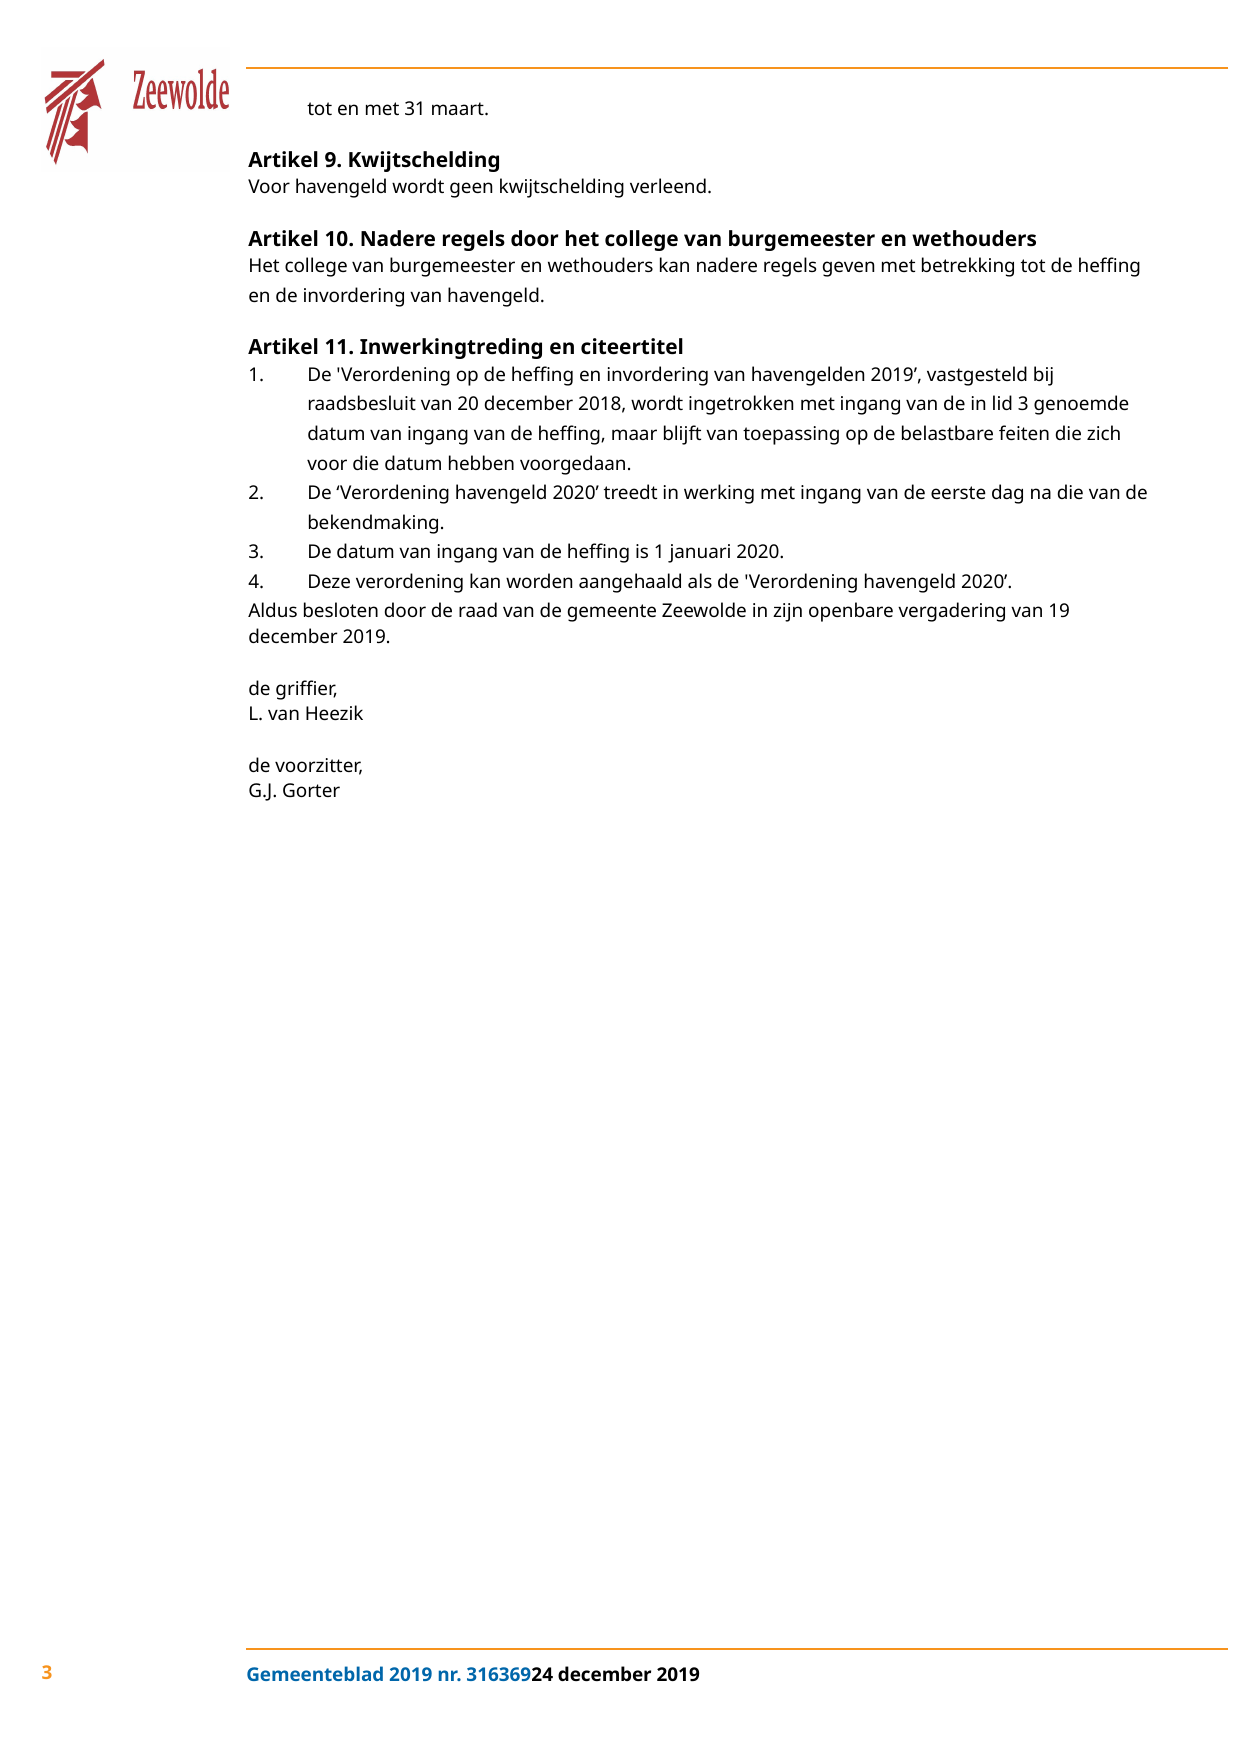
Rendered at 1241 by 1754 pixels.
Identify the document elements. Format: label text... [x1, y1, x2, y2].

text de voorzitter, [248, 752, 1152, 778]
text Artikel 11. Inwerkingtreding en citeertitel [248, 332, 1152, 361]
text G.J. Gorter [248, 778, 1152, 803]
list De datum van ingang van de heffing is 1 januari 2020. [248, 538, 1152, 564]
list De 'Verordening op de heffing en invordering van havengelden 2019’, vastgesteld bij raadsbesluit van 20 december 2018, wordt ingetrokken met ingang van de in lid 3 genoemde datum van ingang van de heffing, maar blijft van toepassing op de belastbare feiten die zich voor die datum hebben voorgedaan. [248, 361, 1152, 475]
list tot en met 31 maart. [248, 95, 1152, 121]
list De ‘Verordening havengeld 2020’ treedt in werking met ingang van de eerste dag na die van de bekendmaking. [248, 479, 1152, 534]
picture [41, 47, 231, 172]
list Deze verordening kan worden aangehaald als de 'Verordening havengeld 2020’. [248, 568, 1152, 594]
text Artikel 9. Kwijtschelding [248, 145, 1152, 174]
text de griffier, [248, 675, 1152, 701]
text Artikel 10. Nadere regels door het college van burgemeester en wethouders [248, 224, 1152, 252]
text Voor havengeld wordt geen kwijtschelding verleend. [248, 174, 1152, 199]
text L. van Heezik [248, 701, 1152, 726]
text Het college van burgemeester en wethouders kan nadere regels geven met betrekking tot de heffing en de invordering van havengeld. [248, 252, 1152, 308]
text Aldus besloten door de raad van de gemeente Zeewolde in zijn openbare vergadering van 19 december 2019. [248, 598, 1152, 649]
